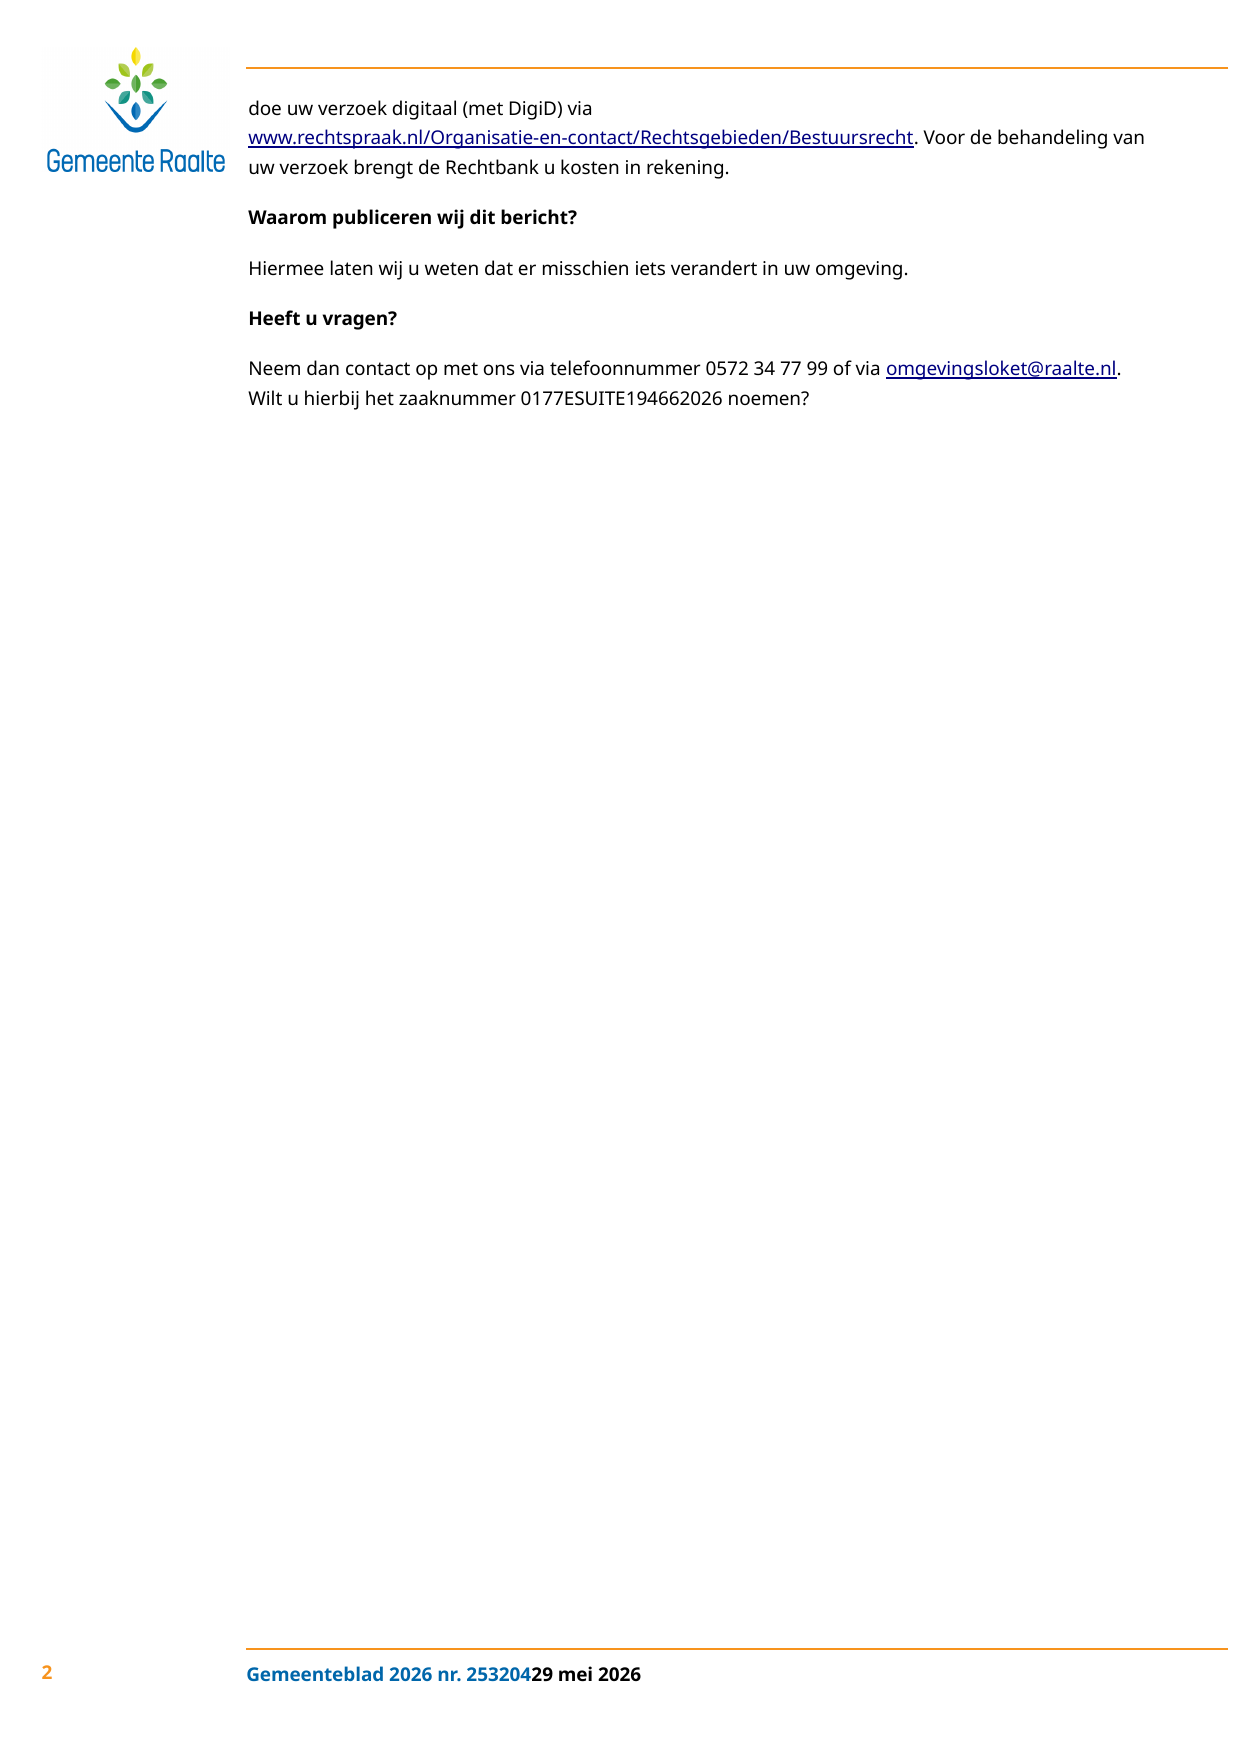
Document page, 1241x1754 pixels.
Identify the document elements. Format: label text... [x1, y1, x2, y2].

text Heeft u vragen? [248, 305, 1152, 331]
text Waarom publiceren wij dit bericht? [248, 204, 1152, 230]
text Hiermee laten wij u weten dat er misschien iets verandert in uw omgeving. [248, 255, 1152, 281]
text Neem dan contact op met ons via telefoonnummer 0572 34 77 99 of via omgevingsloket@raalte.nl. Wilt u hierbij het zaaknummer 0177ESUITE194662026 noemen? [248, 356, 1152, 411]
picture [41, 47, 231, 172]
text doe uw verzoek digitaal (met DigiD) via www.rechtspraak.nl/Organisatie-en-contact/Rechtsgebieden/Bestuursrecht. Voor de behandeling van uw verzoek brengt de Rechtbank u kosten in rekening. [248, 95, 1152, 180]
